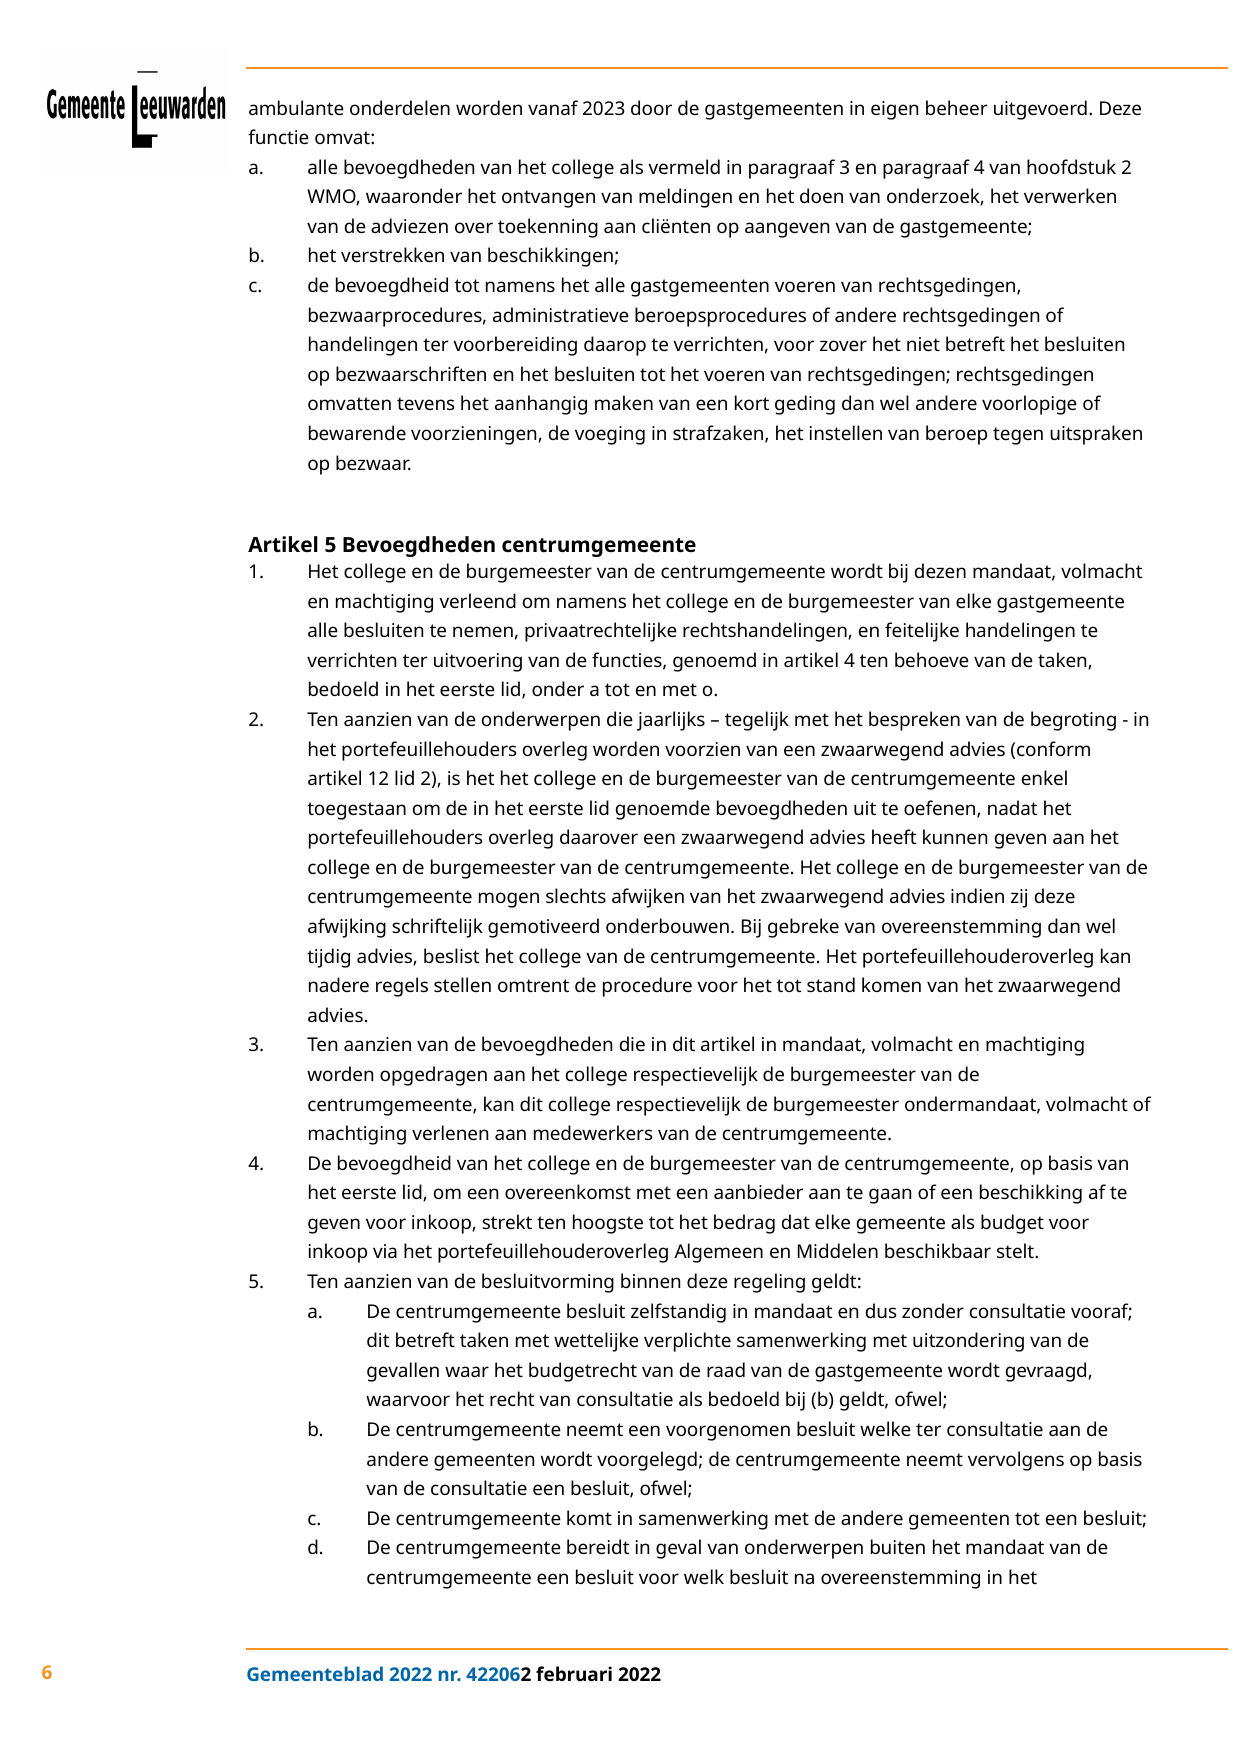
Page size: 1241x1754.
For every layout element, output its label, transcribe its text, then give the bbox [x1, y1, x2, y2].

text Artikel 5 Bevoegdheden centrumgemeente [248, 530, 1152, 558]
text ambulante onderdelen worden vanaf 2023 door de gastgemeenten in eigen beheer uitgevoerd. Deze functie omvat: [248, 95, 1152, 150]
list De centrumgemeente besluit zelfstandig in mandaat en dus zonder consultatie vooraf; dit betreft taken met wettelijke verplichte samenwerking met uitzondering van de gevallen waar het budgetrecht van de raad van de gastgemeente wordt gevraagd, waarvoor het recht van consultatie als bedoeld bij (b) geldt, ofwel; [307, 1298, 1152, 1412]
list De centrumgemeente neemt een voorgenomen besluit welke ter consultatie aan de andere gemeenten wordt voorgelegd; de centrumgemeente neemt vervolgens op basis van de consultatie een besluit, ofwel; [307, 1416, 1152, 1501]
list het verstrekken van beschikkingen; [248, 243, 1152, 268]
list De centrumgemeente bereidt in geval van onderwerpen buiten het mandaat van de centrumgemeente een besluit voor welk besluit na overeenstemming in het [307, 1534, 1152, 1590]
list de bevoegdheid tot namens het alle gastgemeenten voeren van rechtsgedingen, bezwaarprocedures, administratieve beroepsprocedures of andere rechtsgedingen of handelingen ter voorbereiding daarop te verrichten, voor zover het niet betreft het besluiten op bezwaarschriften en het besluiten tot het voeren van rechtsgedingen; rechtsgedingen omvatten tevens het aanhangig maken van een kort geding dan wel andere voorlopige of bewarende voorzieningen, de voeging in strafzaken, het instellen van beroep tegen uitspraken op bezwaar. [248, 272, 1152, 476]
list alle bevoegdheden van het college als vermeld in paragraaf 3 en paragraaf 4 van hoofdstuk 2 WMO, waaronder het ontvangen van meldingen en het doen van onderzoek, het verwerken van de adviezen over toekenning aan cliënten op aangeven van de gastgemeente; [248, 154, 1152, 239]
list Het college en de burgemeester van de centrumgemeente wordt bij dezen mandaat, volmacht en machtiging verleend om namens het college en de burgemeester van elke gastgemeente alle besluiten te nemen, privaatrechtelijke rechtshandelingen, en feitelijke handelingen te verrichten ter uitvoering van de functies, genoemd in artikel 4 ten behoeve van de taken, bedoeld in het eerste lid, onder a tot en met o. [248, 558, 1152, 702]
list De bevoegdheid van het college en de burgemeester van de centrumgemeente, op basis van het eerste lid, om een overeenkomst met een aanbieder aan te gaan of een beschikking af te geven voor inkoop, strekt ten hoogste tot het bedrag dat elke gemeente als budget voor inkoop via het portefeuillehouderoverleg Algemeen en Middelen beschikbaar stelt. [248, 1150, 1152, 1264]
picture [41, 47, 231, 172]
list Ten aanzien van de besluitvorming binnen deze regeling geldt: [248, 1268, 1152, 1294]
list Ten aanzien van de bevoegdheden die in dit artikel in mandaat, volmacht en machtiging worden opgedragen aan het college respectievelijk de burgemeester van de centrumgemeente, kan dit college respectievelijk de burgemeester ondermandaat, volmacht of machtiging verlenen aan medewerkers van de centrumgemeente. [248, 1032, 1152, 1146]
list De centrumgemeente komt in samenwerking met de andere gemeenten tot een besluit; [307, 1505, 1152, 1531]
list Ten aanzien van de onderwerpen die jaarlijks – tegelijk met het bespreken van de begroting - in het portefeuillehouders overleg worden voorzien van een zwaarwegend advies (conform artikel 12 lid 2), is het het college en de burgemeester van de centrumgemeente enkel toegestaan om de in het eerste lid genoemde bevoegdheden uit te oefenen, nadat het portefeuillehouders overleg daarover een zwaarwegend advies heeft kunnen geven aan het college en de burgemeester van de centrumgemeente. Het college en de burgemeester van de centrumgemeente mogen slechts afwijken van het zwaarwegend advies indien zij deze afwijking schriftelijk gemotiveerd onderbouwen. Bij gebreke van overeenstemming dan wel tijdig advies, beslist het college van de centrumgemeente. Het portefeuillehouderoverleg kan nadere regels stellen omtrent de procedure voor het tot stand komen van het zwaarwegend advies. [248, 706, 1152, 1028]
